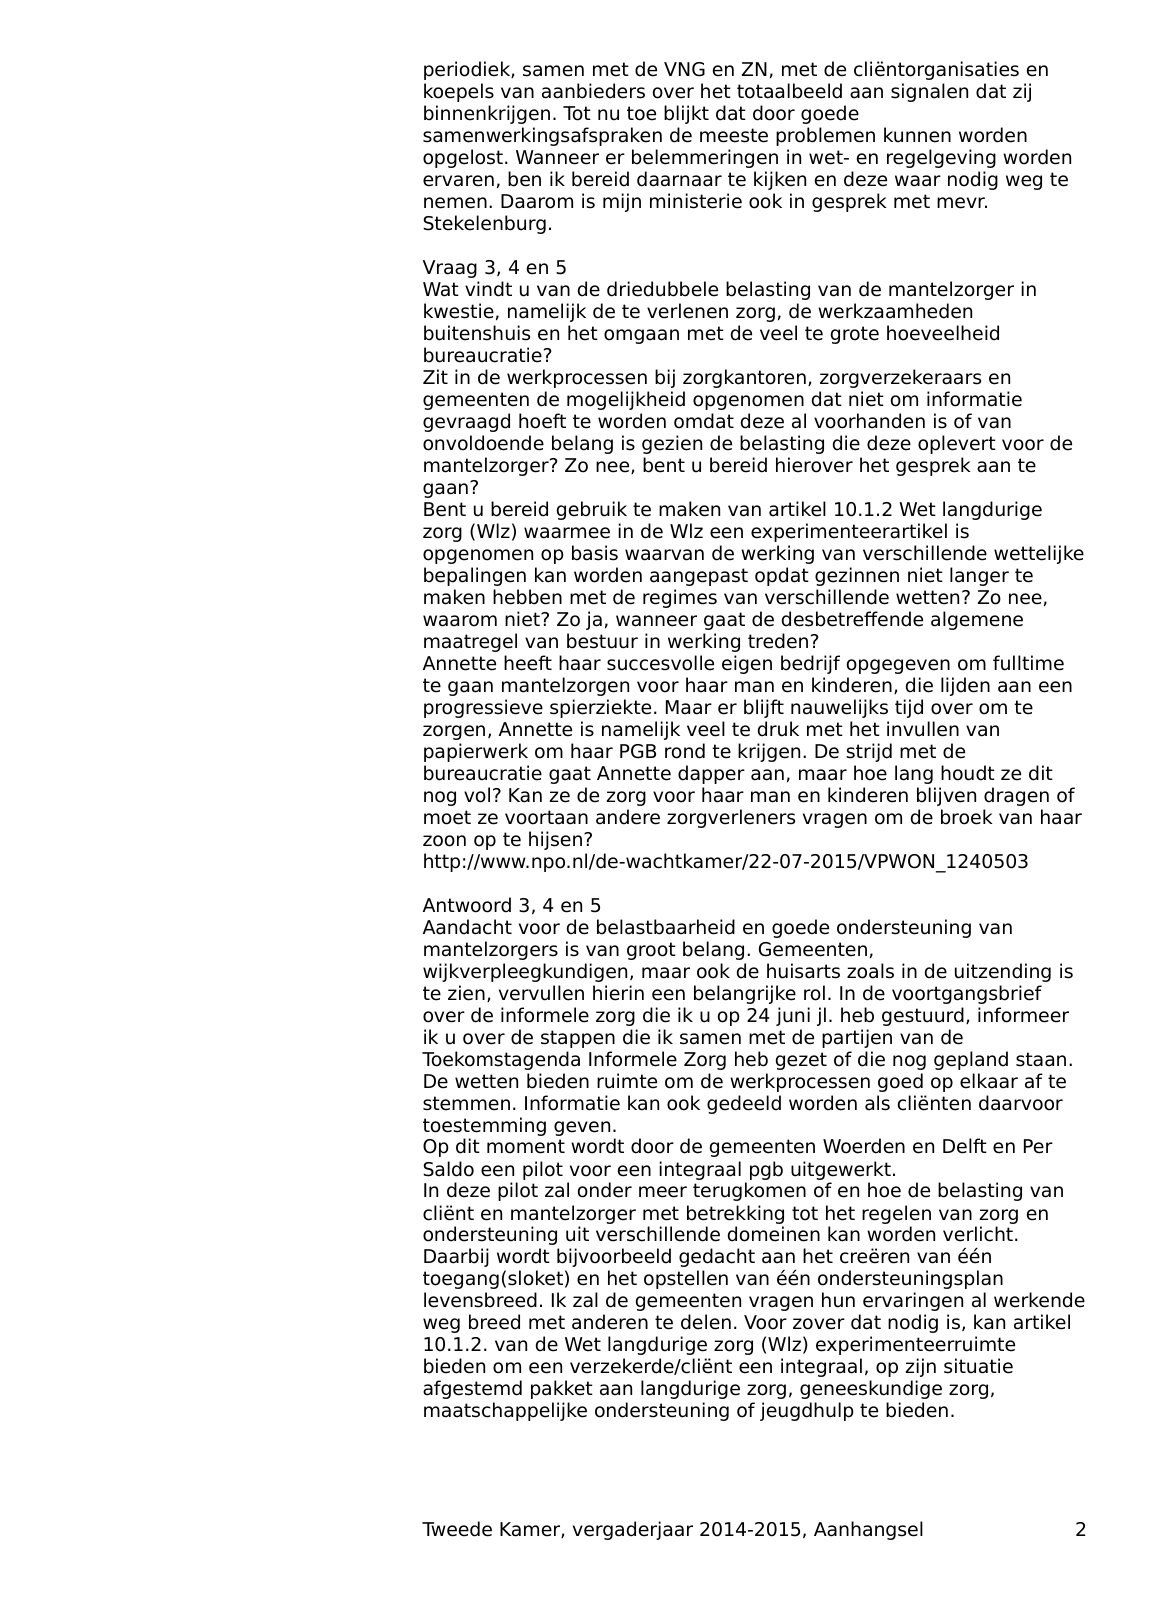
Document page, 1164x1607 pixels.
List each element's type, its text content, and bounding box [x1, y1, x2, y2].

text In deze pilot zal onder meer terugkomen of en hoe de belasting van cliënt en mantelzorger met betrekking tot het regelen van zorg en ondersteuning uit verschillende domeinen kan worden verlicht. Daarbij wordt bijvoorbeeld gedacht aan het creëren van één toegang(sloket) en het opstellen van één ondersteuningsplan levensbreed. Ik zal de gemeenten vragen hun ervaringen al werkende weg breed met anderen te delen. Voor zover dat nodig is, kan artikel 10.1.2. van de Wet langdurige zorg (Wlz) experimenteerruimte bieden om een verzekerde/cliënt een integraal, op zijn situatie afgestemd pakket aan langdurige zorg, geneeskundige zorg, maatschappelijke ondersteuning of jeugdhulp te bieden. [422, 1180, 1087, 1422]
text periodiek, samen met de VNG en ZN, met de cliëntorganisaties en koepels van aanbieders over het totaalbeeld aan signalen dat zij binnenkrijgen. Tot nu toe blijkt dat door goede samenwerkingsafspraken de meeste problemen kunnen worden opgelost. Wanneer er belemmeringen in wet- en regelgeving worden ervaren, ben ik bereid daarnaar te kijken en deze waar nodig weg te nemen. Daarom is mijn ministerie ook in gesprek met mevr. Stekelenburg. [422, 59, 1087, 235]
text Aandacht voor de belastbaarheid en goede ondersteuning van mantelzorgers is van groot belang. Gemeenten, wijkverpleegkundigen, maar ook de huisarts zoals in de uitzending is te zien, vervullen hierin een belangrijke rol. In de voortgangsbrief over de informele zorg die ik u op 24 juni jl. heb gestuurd, informeer ik u over de stappen die ik samen met de partijen van de Toekomstagenda Informele Zorg heb gezet of die nog gepland staan. [422, 917, 1087, 1071]
text Wat vindt u van de driedubbele belasting van de mantelzorger in kwestie, namelijk de te verlenen zorg, de werkzaamheden buitenshuis en het omgaan met de veel te grote hoeveelheid bureaucratie? [422, 279, 1087, 367]
text De wetten bieden ruimte om de werkprocessen goed op elkaar af te stemmen. Informatie kan ook gedeeld worden als cliënten daarvoor toestemming geven. [422, 1071, 1087, 1136]
text Bent u bereid gebruik te maken van artikel 10.1.2 Wet langdurige zorg (Wlz) waarmee in de Wlz een experimenteerartikel is opgenomen op basis waarvan de werking van verschillende wettelijke bepalingen kan worden aangepast opdat gezinnen niet langer te maken hebben met de regimes van verschillende wetten? Zo nee, waarom niet? Zo ja, wanneer gaat de desbetreffende algemene maatregel van bestuur in werking treden? [422, 499, 1087, 653]
text Op dit moment wordt door de gemeenten Woerden en Delft en Per Saldo een pilot voor een integraal pgb uitgewerkt. [422, 1136, 1087, 1180]
text Annette heeft haar succesvolle eigen bedrijf opgegeven om fulltime te gaan mantelzorgen voor haar man en kinderen, die lijden aan een progressieve spierziekte. Maar er blijft nauwelijks tijd over om te zorgen, Annette is namelijk veel te druk met het invullen van papierwerk om haar PGB rond te krijgen. De strijd met de bureaucratie gaat Annette dapper aan, maar hoe lang houdt ze dit nog vol? Kan ze de zorg voor haar man en kinderen blijven dragen of moet ze voortaan andere zorgverleners vragen om de broek van haar zoon op te hijsen? http://www.npo.nl/de-wachtkamer/22-07-2015/VPWON_1240503 [422, 653, 1087, 872]
text Vraag 3, 4 en 5 [422, 257, 1087, 279]
text Zit in de werkprocessen bij zorgkantoren, zorgverzekeraars en gemeenten de mogelijkheid opgenomen dat niet om informatie gevraagd hoeft te worden omdat deze al voorhanden is of van onvoldoende belang is gezien de belasting die deze oplevert voor de mantelzorger? Zo nee, bent u bereid hierover het gesprek aan te gaan? [422, 367, 1087, 499]
text Antwoord 3, 4 en 5 [422, 895, 1087, 917]
